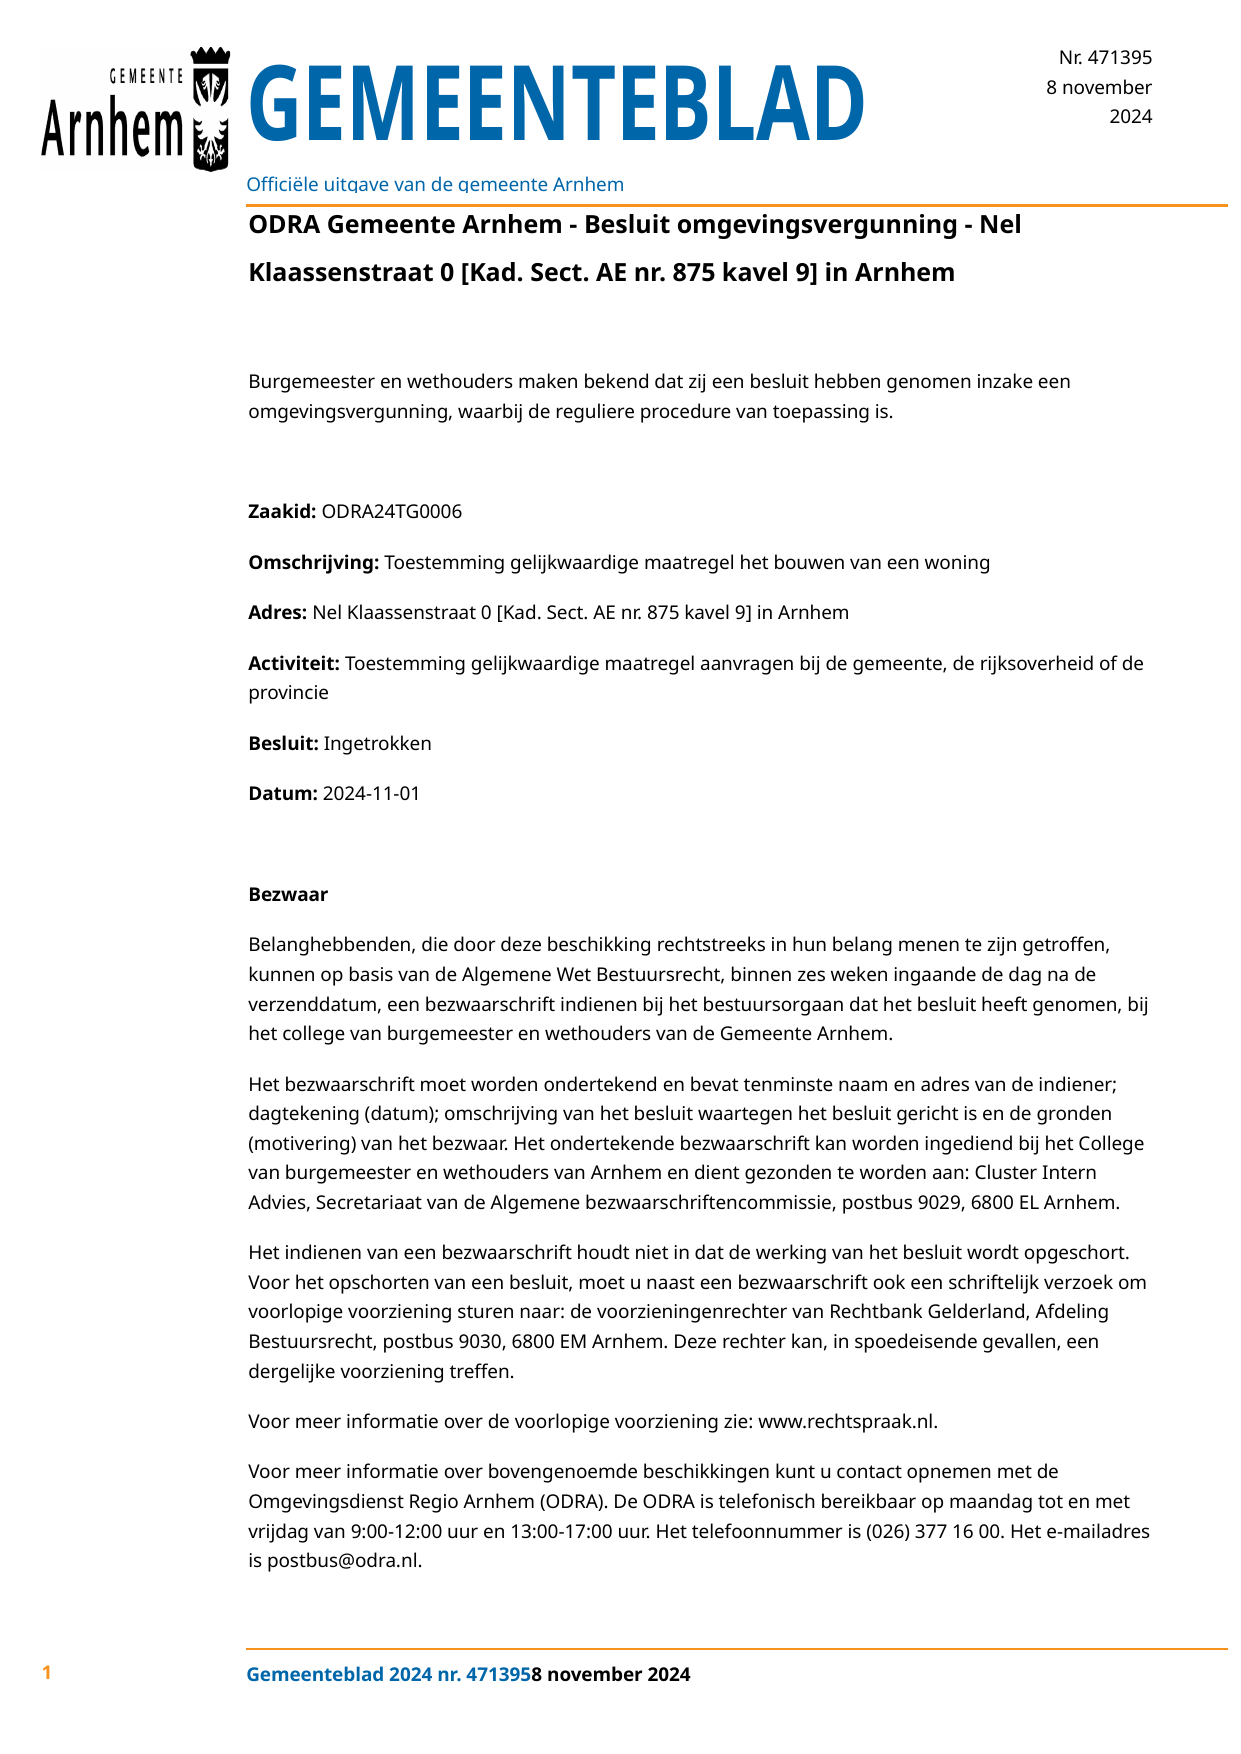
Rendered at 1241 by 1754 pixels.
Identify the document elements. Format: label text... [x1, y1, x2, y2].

text Voor meer informatie over de voorlopige voorziening zie: www.rechtspraak.nl. [248, 1408, 1152, 1434]
text Zaakid: ODRA24TG0006 [248, 499, 1152, 524]
text Besluit: Ingetrokken [248, 730, 1152, 756]
text Activiteit: Toestemming gelijkwaardige maatregel aanvragen bij de gemeente, de rijksoverheid of de provincie [248, 650, 1152, 705]
text Voor meer informatie over bovengenoemde beschikkingen kunt u contact opnemen met de Omgevingsdienst Regio Arnhem (ODRA). De ODRA is telefonisch bereikbaar op maandag tot en met vrijdag van 9:00-12:00 uur en 13:00-17:00 uur. Het telefoonnummer is (026) 377 16 00. Het e-mailadres is postbus@odra.nl. [248, 1459, 1152, 1573]
text ODRA Gemeente Arnhem - Besluit omgevingsvergunning - Nel Klaassenstraat 0 [Kad. Sect. AE nr. 875 kavel 9] in Arnhem [248, 207, 1152, 288]
text Bezwaar [248, 881, 1152, 907]
picture [41, 47, 231, 172]
text Belanghebbenden, die door deze beschikking rechtstreeks in hun belang menen te zijn getroffen, kunnen op basis van de Algemene Wet Bestuursrecht, binnen zes weken ingaande de dag na de verzenddatum, een bezwaarschrift indienen bij het bestuursorgaan dat het besluit heeft genomen, bij het college van burgemeester en wethouders van de Gemeente Arnhem. [248, 932, 1152, 1046]
text Datum: 2024-11-01 [248, 780, 1152, 806]
text Het indienen van een bezwaarschrift houdt niet in dat de werking van het besluit wordt opgeschort. Voor het opschorten van een besluit, moet u naast een bezwaarschrift ook een schriftelijk verzoek om voorlopige voorziening sturen naar: de voorzieningenrechter van Rechtbank Gelderland, Afdeling Bestuursrecht, postbus 9030, 6800 EM Arnhem. Deze rechter kan, in spoedeisende gevallen, een dergelijke voorziening treffen. [248, 1239, 1152, 1384]
text Het bezwaarschrift moet worden ondertekend en bevat tenminste naam en adres van de indiener; dagtekening (datum); omschrijving van het besluit waartegen het besluit gericht is en de gronden (motivering) van het bezwaar. Het ondertekende bezwaarschrift kan worden ingediend bij het College van burgemeester en wethouders van Arnhem en dient gezonden te worden aan: Cluster Intern Advies, Secretariaat van de Algemene bezwaarschriftencommissie, postbus 9029, 6800 EL Arnhem. [248, 1071, 1152, 1215]
text Burgemeester en wethouders maken bekend dat zij een besluit hebben genomen inzake een omgevingsvergunning, waarbij de reguliere procedure van toepassing is. [248, 368, 1152, 424]
text Adres: Nel Klaassenstraat 0 [Kad. Sect. AE nr. 875 kavel 9] in Arnhem [248, 599, 1152, 625]
text Omschrijving: Toestemming gelijkwaardige maatregel het bouwen van een woning [248, 549, 1152, 575]
